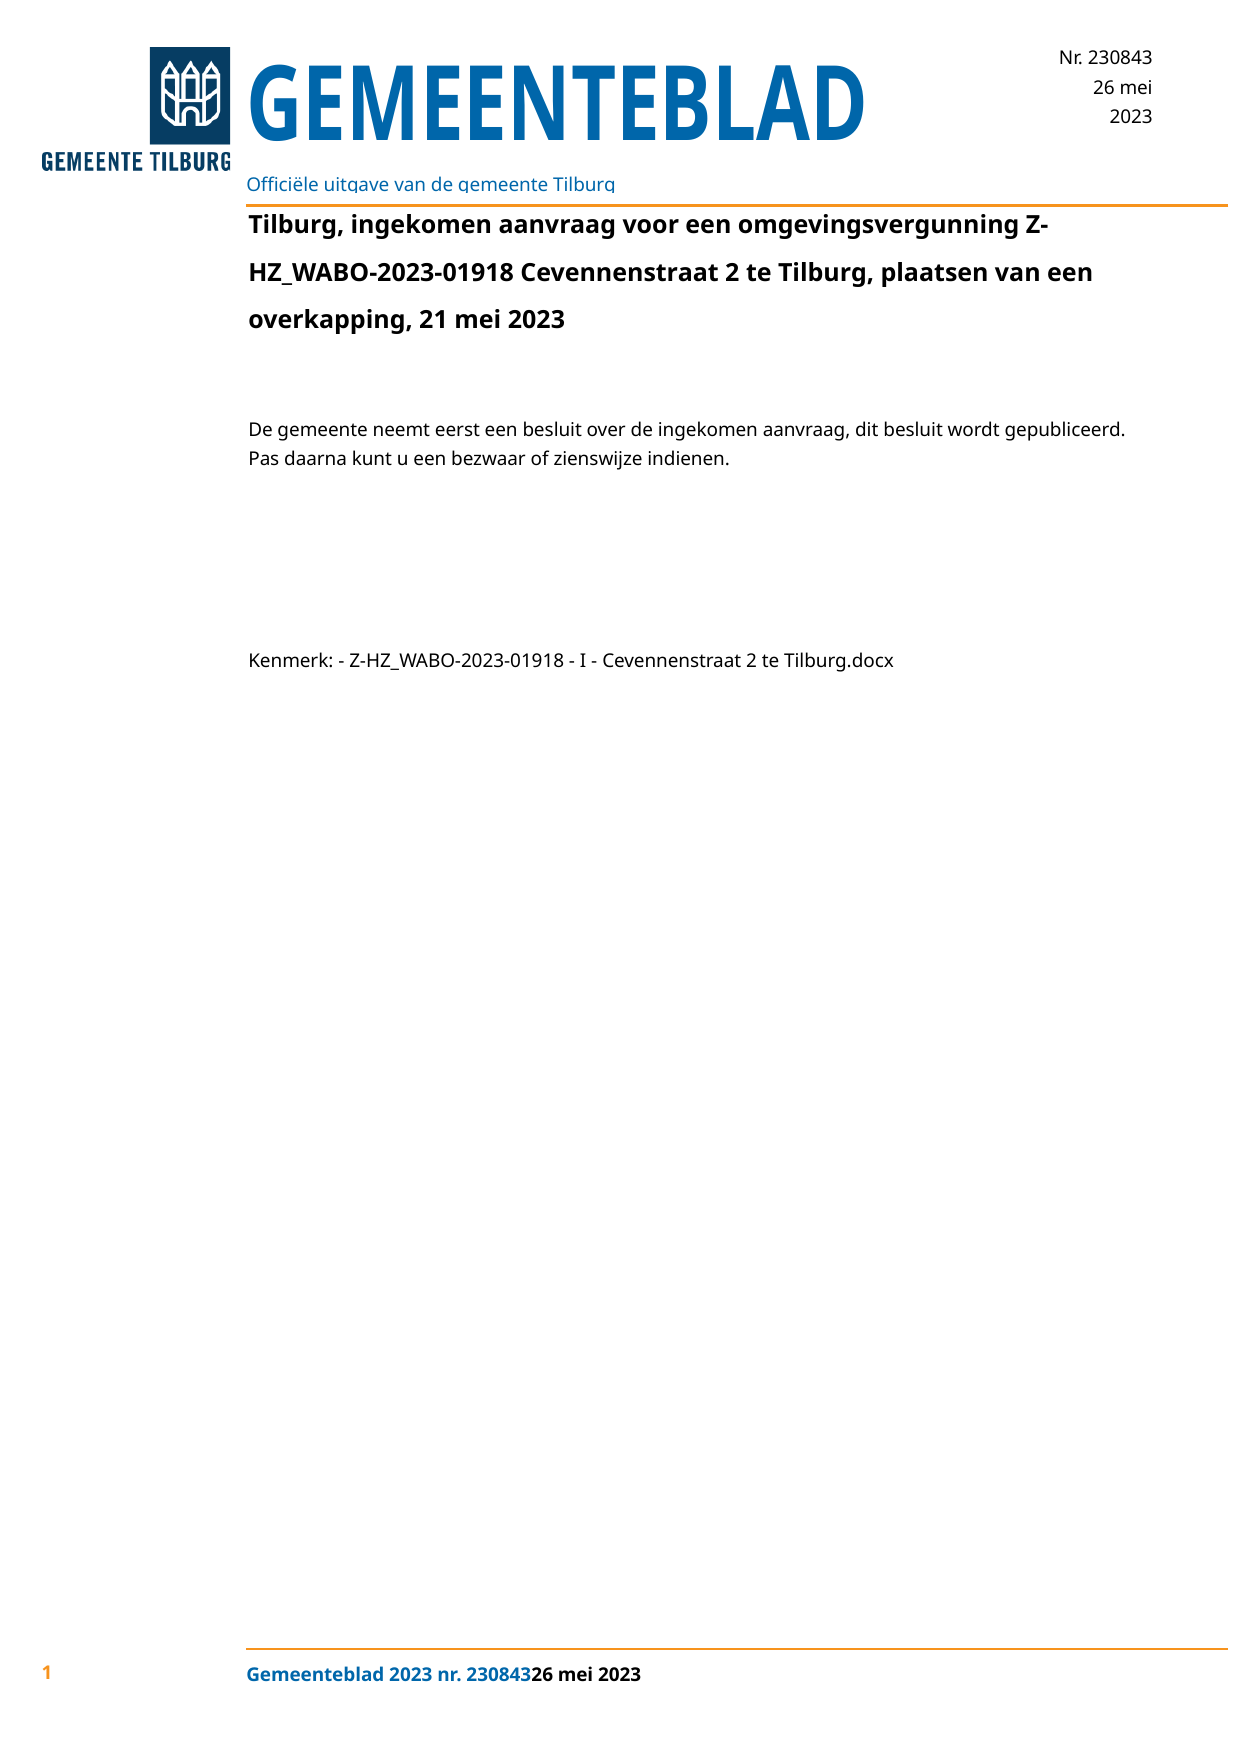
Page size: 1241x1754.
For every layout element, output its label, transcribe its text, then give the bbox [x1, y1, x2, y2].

text Kenmerk: - Z-HZ_WABO-2023-01918 - I - Cevennenstraat 2 te Tilburg.docx [248, 647, 1152, 673]
text De gemeente neemt eerst een besluit over de ingekomen aanvraag, dit besluit wordt gepubliceerd. Pas daarna kunt u een bezwaar of zienswijze indienen. [248, 416, 1152, 471]
picture [41, 47, 231, 172]
text Tilburg, ingekomen aanvraag voor een omgevingsvergunning Z-HZ_WABO-2023-01918 Cevennenstraat 2 te Tilburg, plaatsen van een overkapping, 21 mei 2023 [248, 207, 1152, 336]
